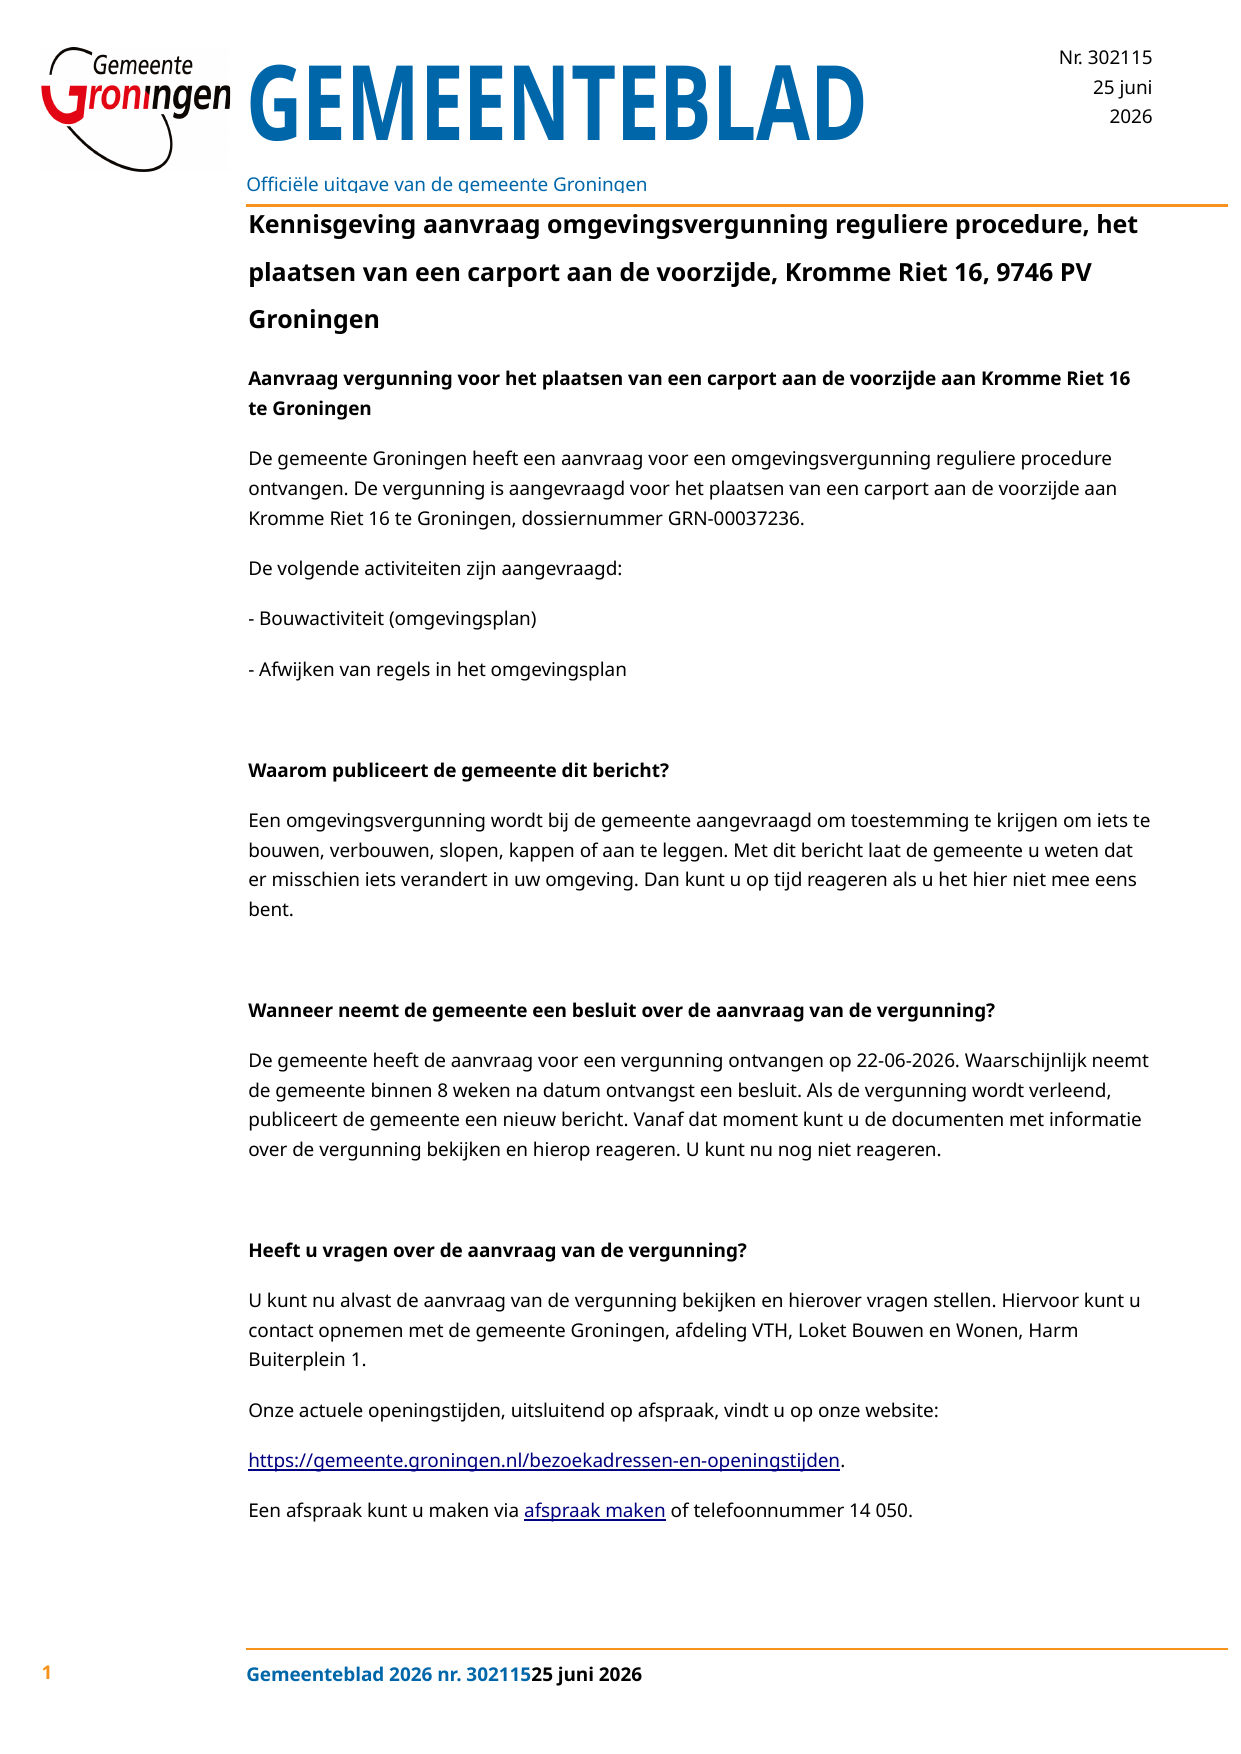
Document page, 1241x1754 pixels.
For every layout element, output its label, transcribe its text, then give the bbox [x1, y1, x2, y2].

text Waarom publiceert de gemeente dit bericht? [248, 757, 1152, 782]
picture [41, 47, 231, 172]
text De volgende activiteiten zijn aangevraagd: [248, 555, 1152, 581]
text Een omgevingsvergunning wordt bij de gemeente aangevraagd om toestemming te krijgen om iets te bouwen, verbouwen, slopen, kappen of aan te leggen. Met dit bericht laat de gemeente u weten dat er misschien iets verandert in uw omgeving. Dan kunt u op tijd reageren als u het hier niet mee eens bent. [248, 807, 1152, 922]
text Wanneer neemt de gemeente een besluit over de aanvraag van de vergunning? [248, 997, 1152, 1022]
text Kennisgeving aanvraag omgevingsvergunning reguliere procedure, het plaatsen van een carport aan de voorzijde, Kromme Riet 16, 9746 PV Groningen [248, 207, 1152, 336]
text - Afwijken van regels in het omgevingsplan [248, 656, 1152, 682]
text Onze actuele openingstijden, uitsluitend op afspraak, vindt u op onze website: [248, 1397, 1152, 1422]
text - Bouwactiviteit (omgevingsplan) [248, 606, 1152, 631]
text De gemeente Groningen heeft een aanvraag voor een omgevingsvergunning reguliere procedure ontvangen. De vergunning is aangevraagd voor het plaatsen van een carport aan de voorzijde aan Kromme Riet 16 te Groningen, dossiernummer GRN-00037236. [248, 446, 1152, 530]
text U kunt nu alvast de aanvraag van de vergunning bekijken en hierover vragen stellen. Hiervoor kunt u contact opnemen met de gemeente Groningen, afdeling VTH, Loket Bouwen en Wonen, Harm Buiterplein 1. [248, 1287, 1152, 1372]
text https://gemeente.groningen.nl/bezoekadressen-en-openingstijden. [248, 1447, 1152, 1473]
text Heeft u vragen over de aanvraag van de vergunning? [248, 1237, 1152, 1262]
text Een afspraak kunt u maken via afspraak maken of telefoonnummer 14 050. [248, 1498, 1152, 1523]
text Aanvraag vergunning voor het plaatsen van een carport aan de voorzijde aan Kromme Riet 16 te Groningen [248, 366, 1152, 421]
text De gemeente heeft de aanvraag voor een vergunning ontvangen op 22-06-2026. Waarschijnlijk neemt de gemeente binnen 8 weken na datum ontvangst een besluit. Als de vergunning wordt verleend, publiceert de gemeente een nieuw bericht. Vanaf dat moment kunt u de documenten met informatie over de vergunning bekijken en hierop reageren. U kunt nu nog niet reageren. [248, 1047, 1152, 1162]
